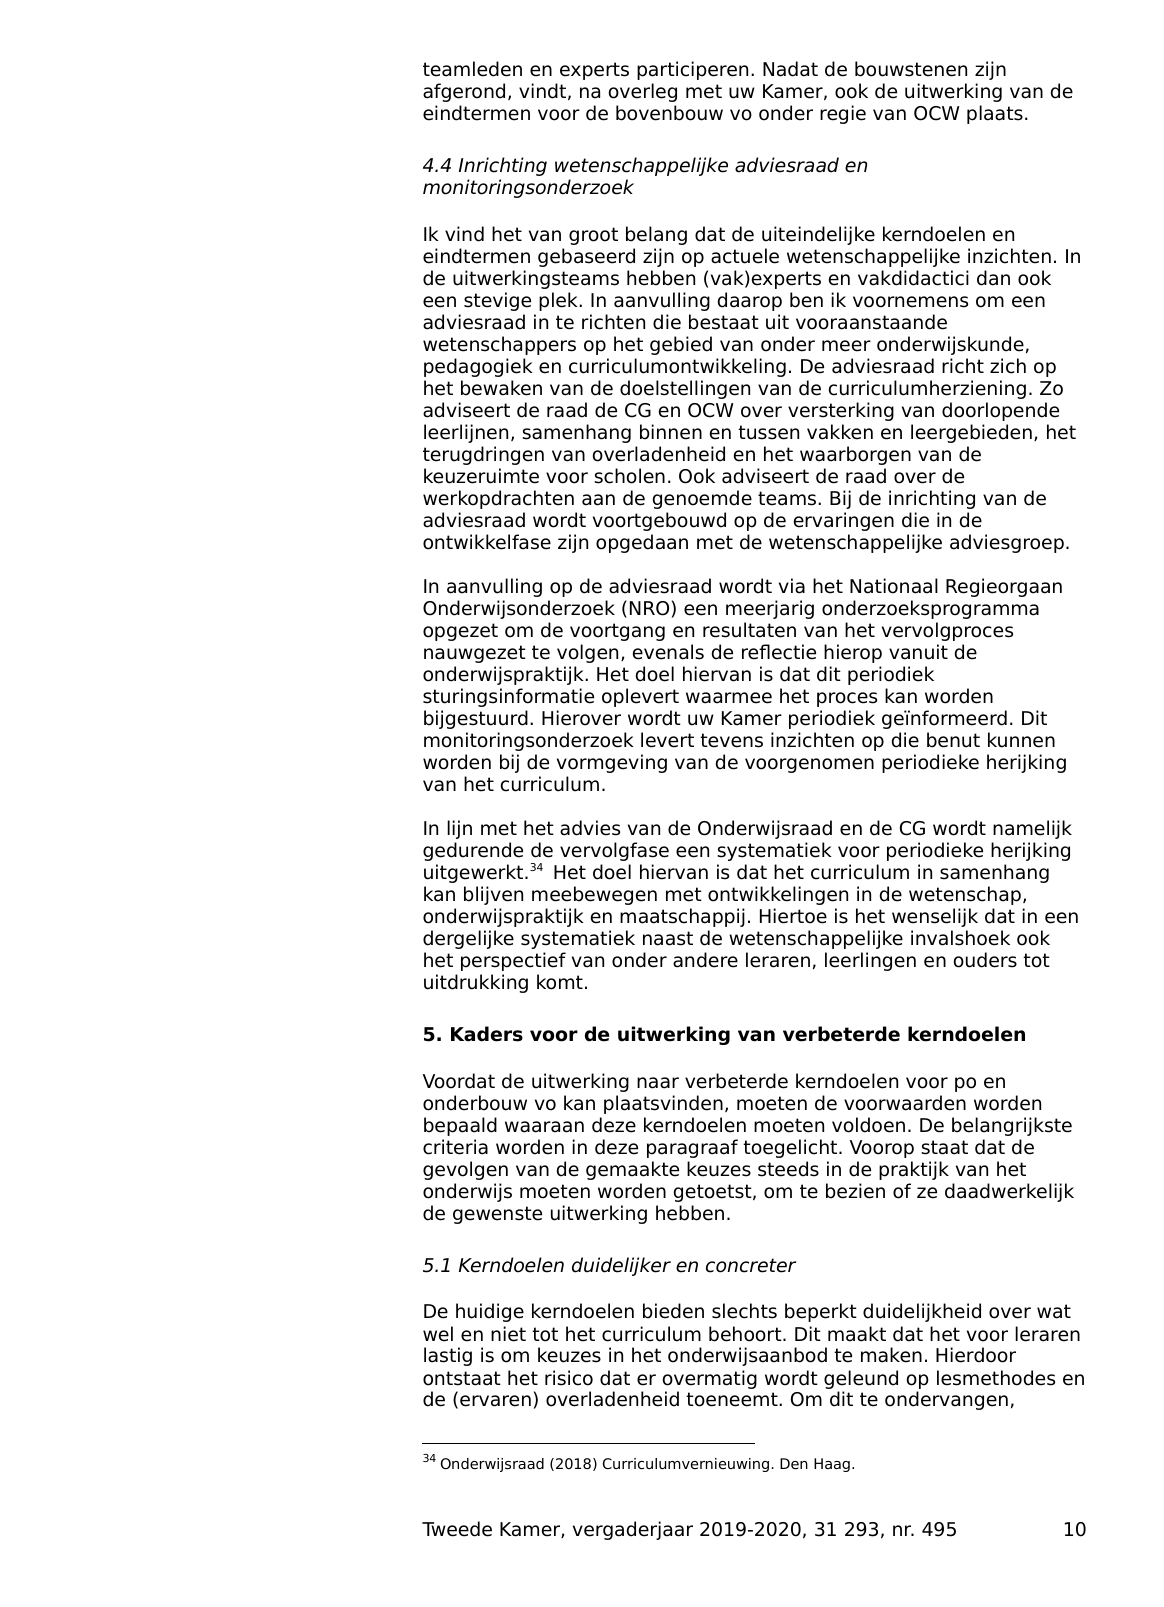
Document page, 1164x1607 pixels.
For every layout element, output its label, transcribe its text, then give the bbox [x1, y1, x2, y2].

subtitle 4.4 Inrichting wetenschappelijke adviesraad en monitoringsonderzoek [422, 155, 1087, 199]
text teamleden en experts participeren. Nadat de bouwstenen zijn afgerond, vindt, na overleg met uw Kamer, ook de uitwerking van de eindtermen voor de bovenbouw vo onder regie van OCW plaats. [422, 59, 1087, 125]
text Ik vind het van groot belang dat de uiteindelijke kerndoelen en eindtermen gebaseerd zijn op actuele wetenschappelijke inzichten. In de uitwerkingsteams hebben (vak)experts en vakdidactici dan ook een stevige plek. In aanvulling daarop ben ik voornemens om een adviesraad in te richten die bestaat uit vooraanstaande wetenschappers op het gebied van onder meer onderwijskunde, pedagogiek en curriculumontwikkeling. De adviesraad richt zich op het bewaken van de doelstellingen van de curriculumherziening. Zo adviseert de raad de CG en OCW over versterking van doorlopende leerlijnen, samenhang binnen en tussen vakken en leergebieden, het terugdringen van overladenheid en het waarborgen van de keuzeruimte voor scholen. Ook adviseert de raad over de werkopdrachten aan de genoemde teams. Bij de inrichting van de adviesraad wordt voortgebouwd op de ervaringen die in de ontwikkelfase zijn opgedaan met de wetenschappelijke adviesgroep. [422, 224, 1087, 554]
subtitle 5. Kaders voor de uitwerking van verbeterde kerndoelen [422, 1024, 1087, 1046]
subtitle 5.1 Kerndoelen duidelijker en concreter [422, 1254, 1087, 1276]
text In lijn met het advies van de Onderwijsraad en de CG wordt namelijk gedurende de vervolgfase een systematiek voor periodieke herijking uitgewerkt. Het doel hiervan is dat het curriculum in samenhang kan blijven meebewegen met ontwikkelingen in de wetenschap, onderwijspraktijk en maatschappij. Hiertoe is het wenselijk dat in een dergelijke systematiek naast de wetenschappelijke invalshoek ook het perspectief van onder andere leraren, leerlingen en ouders tot uitdrukking komt. [422, 818, 1087, 994]
text Onderwijsraad (2018) Curriculumvernieuwing. Den Haag. [422, 1452, 1087, 1474]
text De huidige kerndoelen bieden slechts beperkt duidelijkheid over wat wel en niet tot het curriculum behoort. Dit maakt dat het voor leraren lastig is om keuzes in het onderwijsaanbod te maken. Hierdoor ontstaat het risico dat er overmatig wordt geleund op lesmethodes en de (ervaren) overladenheid toeneemt. Om dit te ondervangen, [422, 1301, 1087, 1411]
text In aanvulling op de adviesraad wordt via het Nationaal Regieorgaan Onderwijsonderzoek (NRO) een meerjarig onderzoeksprogramma opgezet om de voortgang en resultaten van het vervolgproces nauwgezet te volgen, evenals de reflectie hierop vanuit de onderwijspraktijk. Het doel hiervan is dat dit periodiek sturingsinformatie oplevert waarmee het proces kan worden bijgestuurd. Hierover wordt uw Kamer periodiek geïnformeerd. Dit monitoringsonderzoek levert tevens inzichten op die benut kunnen worden bij de vormgeving van de voorgenomen periodieke herijking van het curriculum. [422, 576, 1087, 796]
text Voordat de uitwerking naar verbeterde kerndoelen voor po en onderbouw vo kan plaatsvinden, moeten de voorwaarden worden bepaald waaraan deze kerndoelen moeten voldoen. De belangrijkste criteria worden in deze paragraaf toegelicht. Voorop staat dat de gevolgen van de gemaakte keuzes steeds in de praktijk van het onderwijs moeten worden getoetst, om te bezien of ze daadwerkelijk de gewenste uitwerking hebben. [422, 1071, 1087, 1224]
